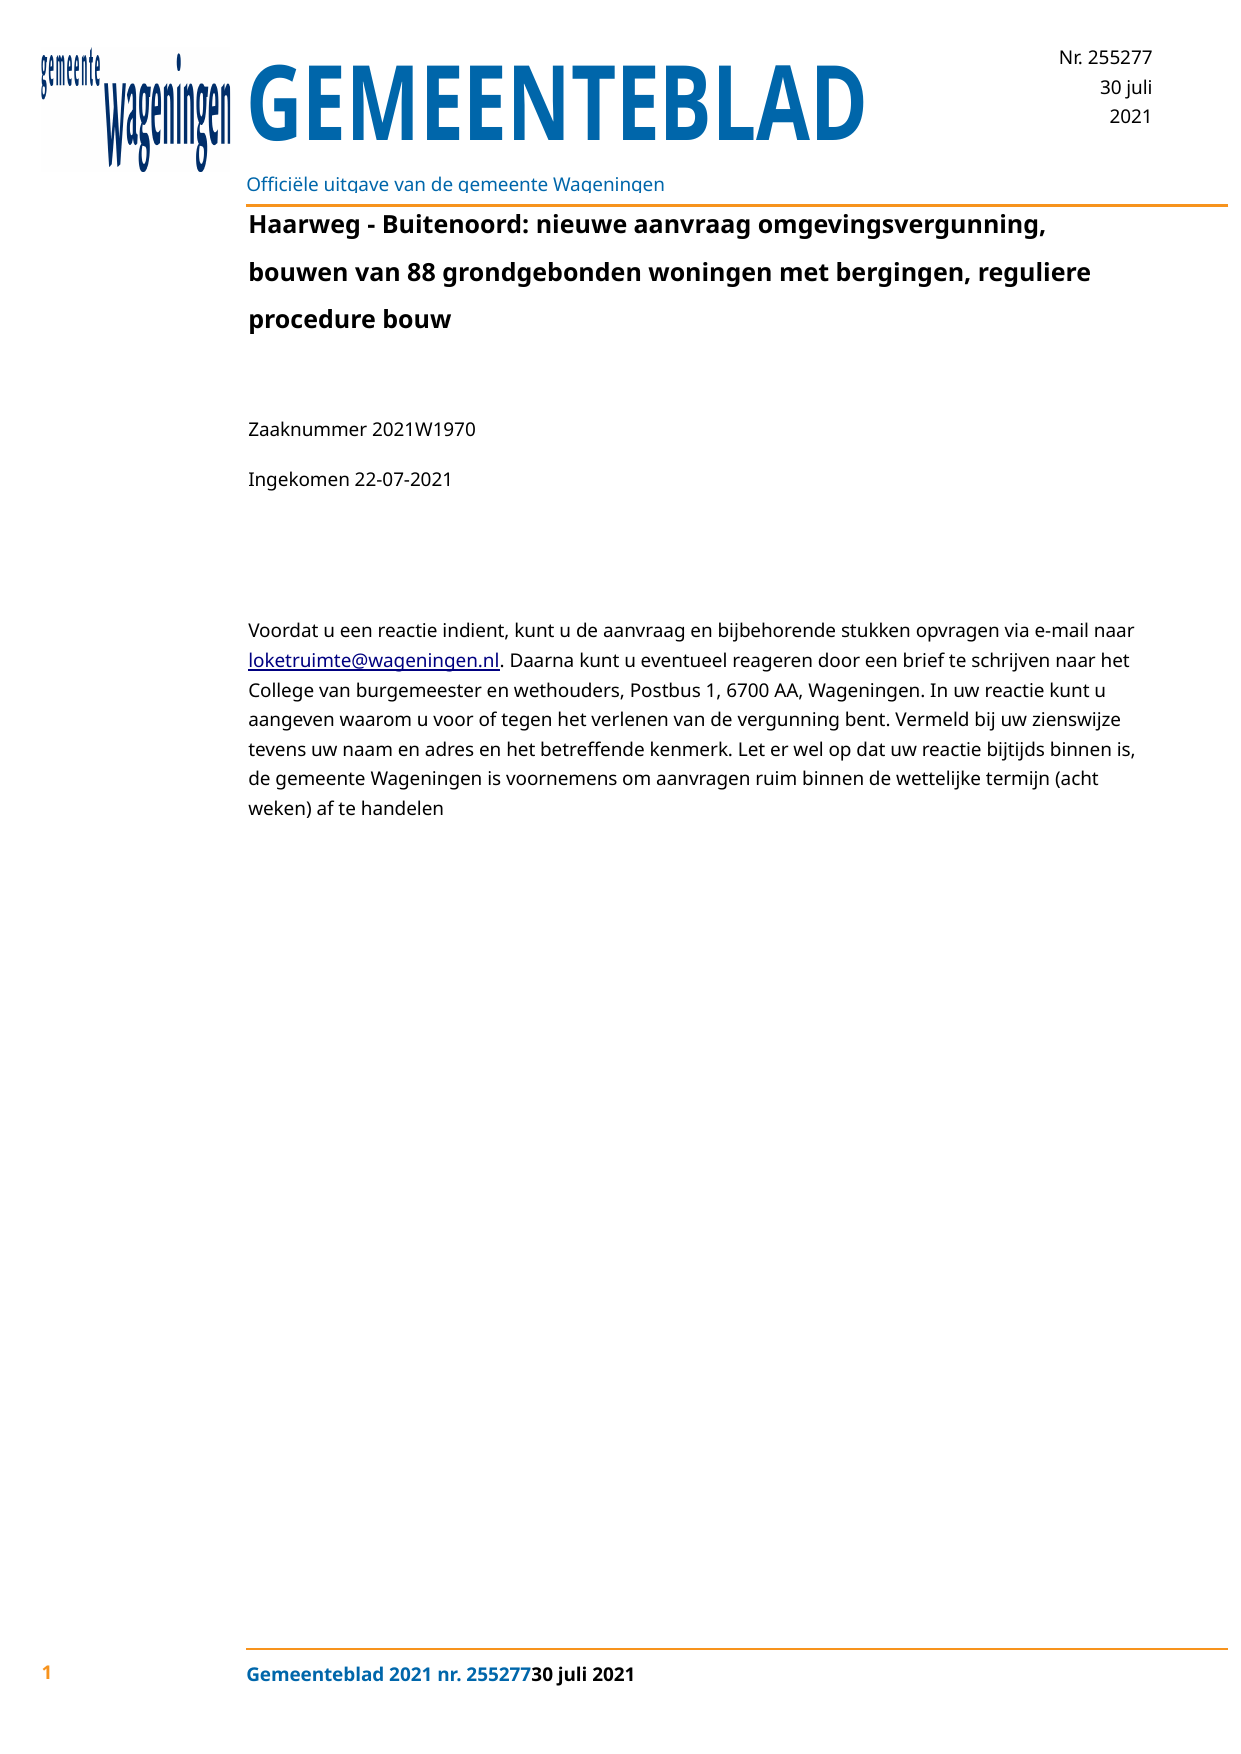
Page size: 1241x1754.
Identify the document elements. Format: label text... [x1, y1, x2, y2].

text Haarweg - Buitenoord: nieuwe aanvraag omgevingsvergunning, bouwen van 88 grondgebonden woningen met bergingen, reguliere procedure bouw [248, 207, 1152, 336]
text Zaaknummer 2021W1970 [248, 416, 1152, 442]
text Ingekomen 22-07-2021 [248, 466, 1152, 492]
picture [41, 47, 231, 172]
text Voordat u een reactie indient, kunt u de aanvraag en bijbehorende stukken opvragen via e-mail naar loketruimte@wageningen.nl. Daarna kunt u eventueel reageren door een brief te schrijven naar het College van burgemeester en wethouders, Postbus 1, 6700 AA, Wageningen. In uw reactie kunt u aangeven waarom u voor of tegen het verlenen van de vergunning bent. Vermeld bij uw zienswijze tevens uw naam en adres en het betreffende kenmerk. Let er wel op dat uw reactie bijtijds binnen is, de gemeente Wageningen is voornemens om aanvragen ruim binnen de wettelijke termijn (acht weken) af te handelen [248, 618, 1152, 821]
